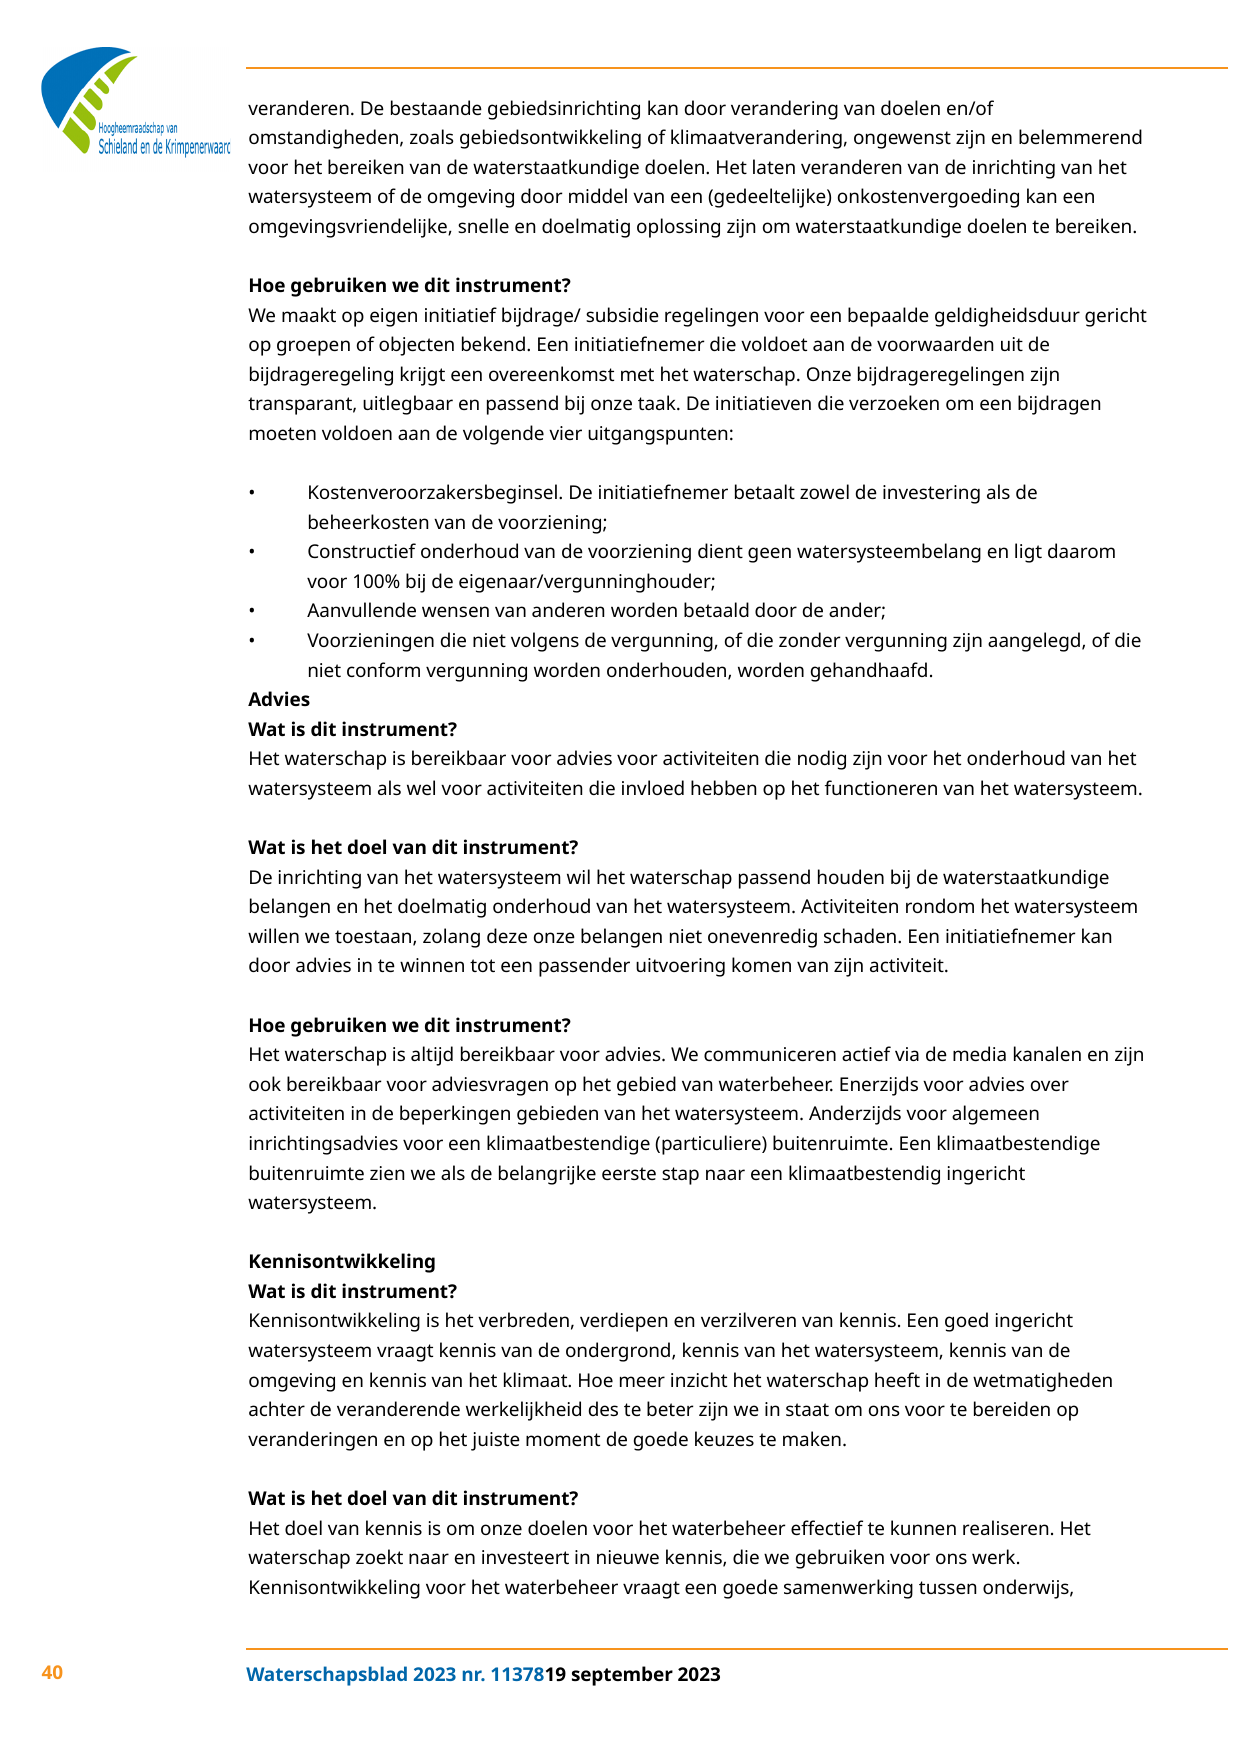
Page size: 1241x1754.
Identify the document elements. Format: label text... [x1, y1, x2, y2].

text Het doel van kennis is om onze doelen voor het waterbeheer effectief te kunnen realiseren. Het waterschap zoekt naar en investeert in nieuwe kennis, die we gebruiken voor ons werk. [248, 1515, 1152, 1570]
picture [41, 47, 231, 172]
text veranderen. De bestaande gebiedsinrichting kan door verandering van doelen en/of omstandigheden, zoals gebiedsontwikkeling of klimaatverandering, ongewenst zijn en belemmerend voor het bereiken van de waterstaatkundige doelen. Het laten veranderen van de inrichting van het watersysteem of de omgeving door middel van een (gedeeltelijke) onkostenvergoeding kan een omgevingsvriendelijke, snelle en doelmatig oplossing zijn om waterstaatkundige doelen te bereiken. [248, 95, 1152, 239]
text Wat is dit instrument? [248, 1278, 1152, 1304]
text Het waterschap is bereikbaar voor advies voor activiteiten die nodig zijn voor het onderhoud van het watersysteem als wel voor activiteiten die invloed hebben op het functioneren van het watersysteem. [248, 746, 1152, 801]
text Wat is het doel van dit instrument? [248, 1485, 1152, 1511]
list Kostenveroorzakersbeginsel. De initiatiefnemer betaalt zowel de investering als de beheerkosten van de voorziening; [248, 479, 1152, 535]
text Hoe gebruiken we dit instrument? [248, 1012, 1152, 1038]
list Constructief onderhoud van de voorziening dient geen watersysteembelang en ligt daarom voor 100% bij de eigenaar/vergunninghouder; [248, 538, 1152, 594]
text Hoe gebruiken we dit instrument? [248, 272, 1152, 298]
text Wat is dit instrument? [248, 716, 1152, 742]
list Voorzieningen die niet volgens de vergunning, of die zonder vergunning zijn aangelegd, of die niet conform vergunning worden onderhouden, worden gehandhaafd. [248, 627, 1152, 683]
list Aanvullende wensen van anderen worden betaald door de ander; [248, 598, 1152, 623]
text We maakt op eigen initiatief bijdrage/ subsidie regelingen voor een bepaalde geldigheidsduur gericht op groepen of objecten bekend. Een initiatiefnemer die voldoet aan de voorwaarden uit de bijdrageregeling krijgt een overeenkomst met het waterschap. Onze bijdrageregelingen zijn transparant, uitlegbaar en passend bij onze taak. De initiatieven die verzoeken om een bijdragen moeten voldoen aan de volgende vier uitgangspunten: [248, 302, 1152, 446]
text De inrichting van het watersysteem wil het waterschap passend houden bij de waterstaatkundige belangen en het doelmatig onderhoud van het watersysteem. Activiteiten rondom het watersysteem willen we toestaan, zolang deze onze belangen niet onevenredig schaden. Een initiatiefnemer kan door advies in te winnen tot een passender uitvoering komen van zijn activiteit. [248, 864, 1152, 978]
text Advies [248, 686, 1152, 712]
text Kennisontwikkeling is het verbreden, verdiepen en verzilveren van kennis. Een goed ingericht watersysteem vraagt kennis van de ondergrond, kennis van het watersysteem, kennis van de omgeving en kennis van het klimaat. Hoe meer inzicht het waterschap heeft in de wetmatigheden achter de veranderende werkelijkheid des te beter zijn we in staat om ons voor te bereiden op veranderingen en op het juiste moment de goede keuzes te maken. [248, 1308, 1152, 1452]
text Wat is het doel van dit instrument? [248, 834, 1152, 860]
text Het waterschap is altijd bereikbaar voor advies. We communiceren actief via de media kanalen en zijn ook bereikbaar voor adviesvragen op het gebied van waterbeheer. Enerzijds voor advies over activiteiten in de beperkingen gebieden van het watersysteem. Anderzijds voor algemeen inrichtingsadvies voor een klimaatbestendige (particuliere) buitenruimte. Een klimaatbestendige buitenruimte zien we als de belangrijke eerste stap naar een klimaatbestendig ingericht watersysteem. [248, 1041, 1152, 1215]
text Kennisontwikkeling [248, 1248, 1152, 1274]
text Kennisontwikkeling voor het waterbeheer vraagt een goede samenwerking tussen onderwijs, [248, 1574, 1152, 1600]
